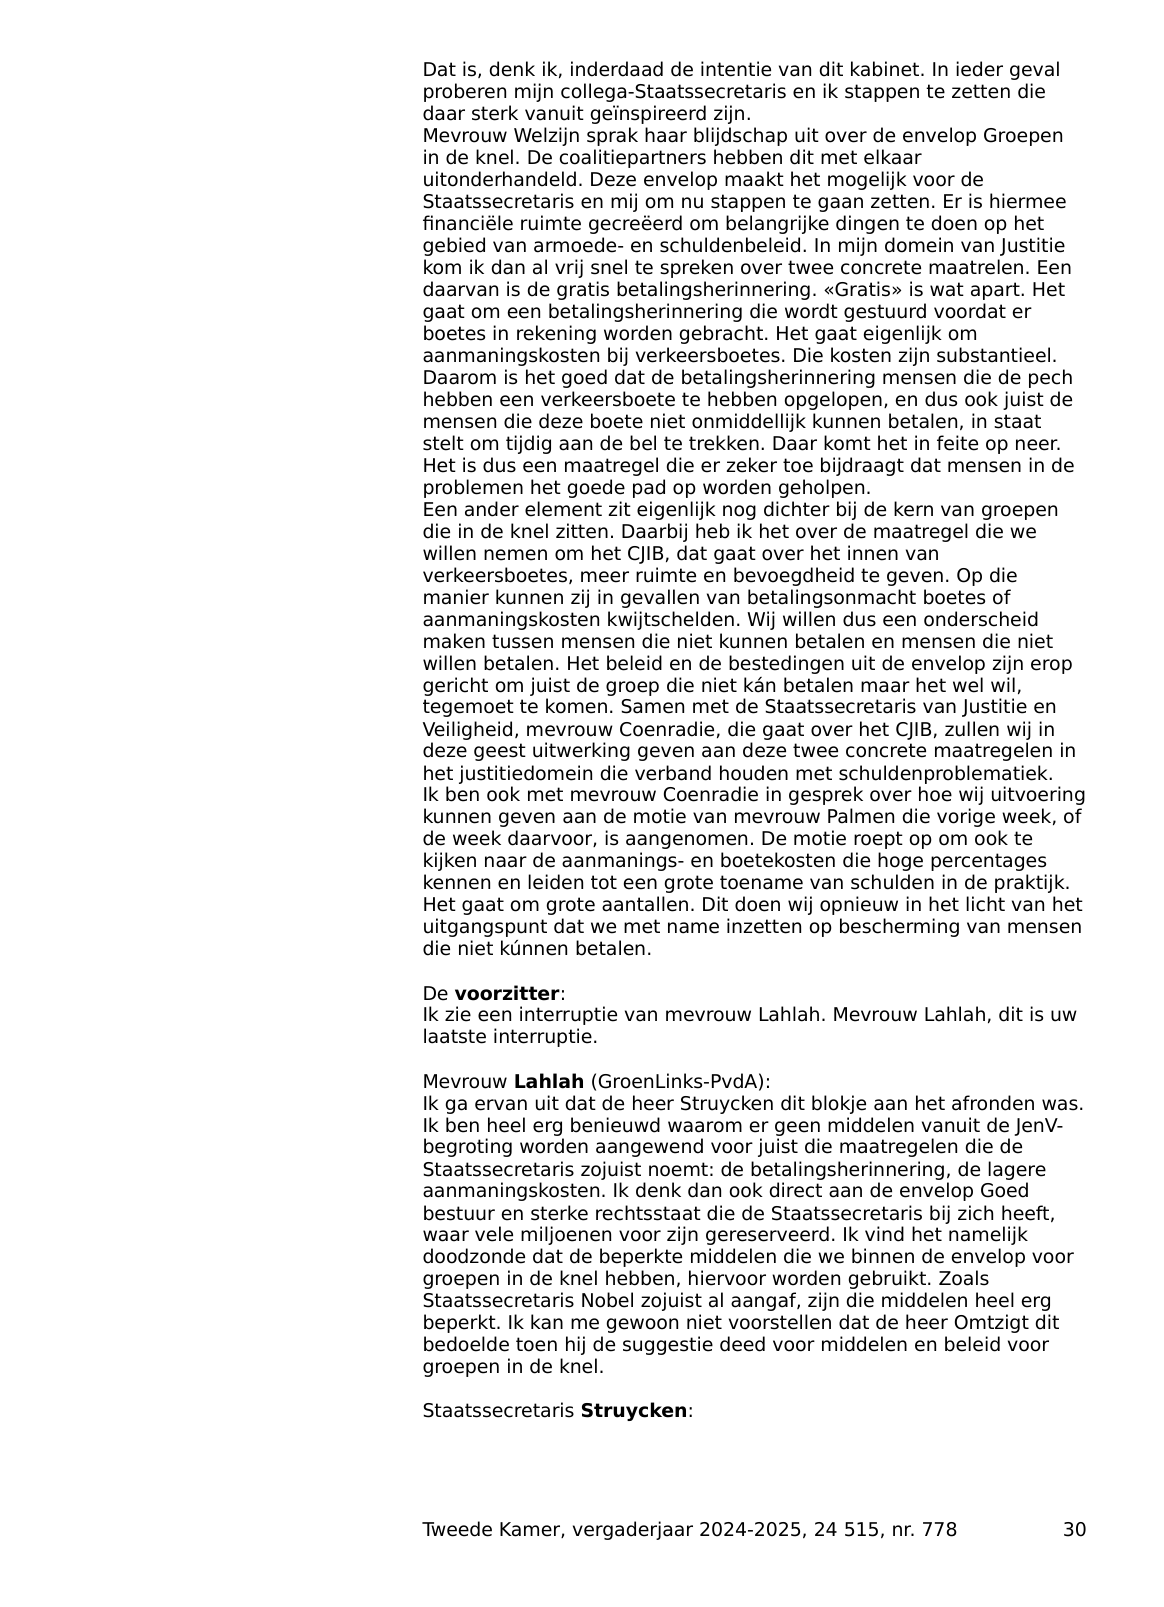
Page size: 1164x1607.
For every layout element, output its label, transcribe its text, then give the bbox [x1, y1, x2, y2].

text De voorzitter: [422, 982, 1087, 1004]
text Staatssecretaris Struycken: [422, 1400, 1087, 1422]
text Een ander element zit eigenlijk nog dichter bij de kern van groepen die in de knel zitten. Daarbij heb ik het over de maatregel die we willen nemen om het CJIB, dat gaat over het innen van verkeersboetes, meer ruimte en bevoegdheid te geven. Op die manier kunnen zij in gevallen van betalingsonmacht boetes of aanmaningskosten kwijtschelden. Wij willen dus een onderscheid maken tussen mensen die niet kunnen betalen en mensen die niet willen betalen. Het beleid en de bestedingen uit de envelop zijn erop gericht om juist de groep die niet kán betalen maar het wel wil, tegemoet te komen. Samen met de Staatssecretaris van Justitie en Veiligheid, mevrouw Coenradie, die gaat over het CJIB, zullen wij in deze geest uitwerking geven aan deze twee concrete maatregelen in het justitiedomein die verband houden met schuldenproblematiek. [422, 499, 1087, 784]
text Ik ben ook met mevrouw Coenradie in gesprek over hoe wij uitvoering kunnen geven aan de motie van mevrouw Palmen die vorige week, of de week daarvoor, is aangenomen. De motie roept op om ook te kijken naar de aanmanings- en boetekosten die hoge percentages kennen en leiden tot een grote toename van schulden in de praktijk. Het gaat om grote aantallen. Dit doen wij opnieuw in het licht van het uitgangspunt dat we met name inzetten op bescherming van mensen die niet kúnnen betalen. [422, 784, 1087, 960]
text Mevrouw Lahlah (GroenLinks-PvdA): [422, 1071, 1087, 1092]
text Ik zie een interruptie van mevrouw Lahlah. Mevrouw Lahlah, dit is uw laatste interruptie. [422, 1004, 1087, 1048]
text Dat is, denk ik, inderdaad de intentie van dit kabinet. In ieder geval proberen mijn collega-Staatssecretaris en ik stappen te zetten die daar sterk vanuit geïnspireerd zijn. [422, 59, 1087, 125]
text Ik ga ervan uit dat de heer Struycken dit blokje aan het afronden was. Ik ben heel erg benieuwd waarom er geen middelen vanuit de JenV-begroting worden aangewend voor juist die maatregelen die de Staatssecretaris zojuist noemt: de betalingsherinnering, de lagere aanmaningskosten. Ik denk dan ook direct aan de envelop Goed bestuur en sterke rechtsstaat die de Staatssecretaris bij zich heeft, waar vele miljoenen voor zijn gereserveerd. Ik vind het namelijk doodzonde dat de beperkte middelen die we binnen de envelop voor groepen in de knel hebben, hiervoor worden gebruikt. Zoals Staatssecretaris Nobel zojuist al aangaf, zijn die middelen heel erg beperkt. Ik kan me gewoon niet voorstellen dat de heer Omtzigt dit bedoelde toen hij de suggestie deed voor middelen en beleid voor groepen in de knel. [422, 1092, 1087, 1378]
text Mevrouw Welzijn sprak haar blijdschap uit over de envelop Groepen in de knel. De coalitiepartners hebben dit met elkaar uitonderhandeld. Deze envelop maakt het mogelijk voor de Staatssecretaris en mij om nu stappen te gaan zetten. Er is hiermee financiële ruimte gecreëerd om belangrijke dingen te doen op het gebied van armoede- en schuldenbeleid. In mijn domein van Justitie kom ik dan al vrij snel te spreken over twee concrete maatrelen. Een daarvan is de gratis betalingsherinnering. «Gratis» is wat apart. Het gaat om een betalingsherinnering die wordt gestuurd voordat er boetes in rekening worden gebracht. Het gaat eigenlijk om aanmaningskosten bij verkeersboetes. Die kosten zijn substantieel. Daarom is het goed dat de betalingsherinnering mensen die de pech hebben een verkeersboete te hebben opgelopen, en dus ook juist de mensen die deze boete niet onmiddellijk kunnen betalen, in staat stelt om tijdig aan de bel te trekken. Daar komt het in feite op neer. Het is dus een maatregel die er zeker toe bijdraagt dat mensen in de problemen het goede pad op worden geholpen. [422, 125, 1087, 499]
